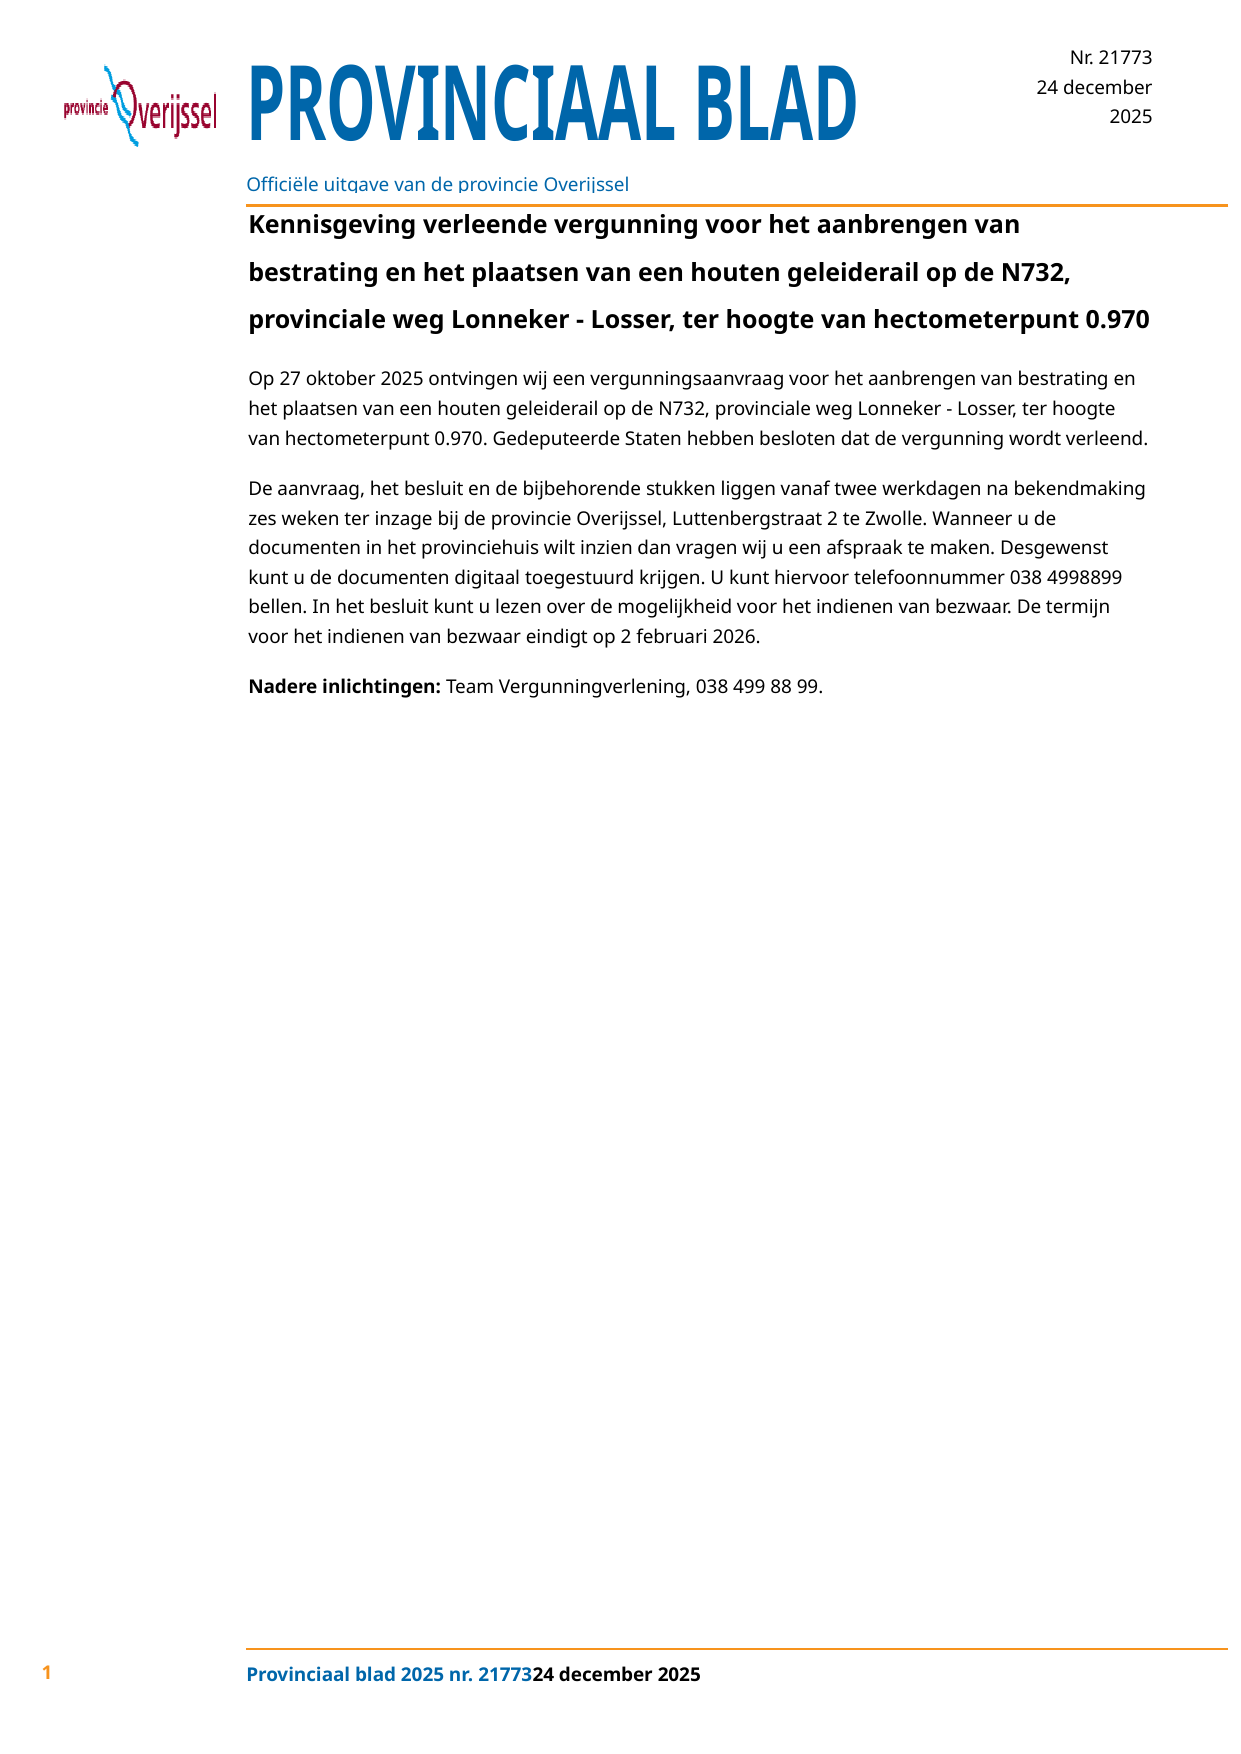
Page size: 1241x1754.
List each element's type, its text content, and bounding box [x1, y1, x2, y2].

picture [41, 47, 231, 172]
text Nadere inlichtingen: Team Vergunningverlening, 038 499 88 99. [248, 673, 1152, 699]
text Kennisgeving verleende vergunning voor het aanbrengen van bestrating en het plaatsen van een houten geleiderail op de N732, provinciale weg Lonneker - Losser, ter hoogte van hectometerpunt 0.970 [248, 207, 1152, 336]
text De aanvraag, het besluit en de bijbehorende stukken liggen vanaf twee werkdagen na bekendmaking zes weken ter inzage bij de provincie Overijssel, Luttenbergstraat 2 te Zwolle. Wanneer u de documenten in het provinciehuis wilt inzien dan vragen wij u een afspraak te maken. Desgewenst kunt u de documenten digitaal toegestuurd krijgen. U kunt hiervoor telefoonnummer 038 4998899 bellen. In het besluit kunt u lezen over de mogelijkheid voor het indienen van bezwaar. De termijn voor het indienen van bezwaar eindigt op 2 februari 2026. [248, 475, 1152, 649]
text Op 27 oktober 2025 ontvingen wij een vergunningsaanvraag voor het aanbrengen van bestrating en het plaatsen van een houten geleiderail op de N732, provinciale weg Lonneker - Losser, ter hoogte van hectometerpunt 0.970. Gedeputeerde Staten hebben besloten dat de vergunning wordt verleend. [248, 366, 1152, 450]
